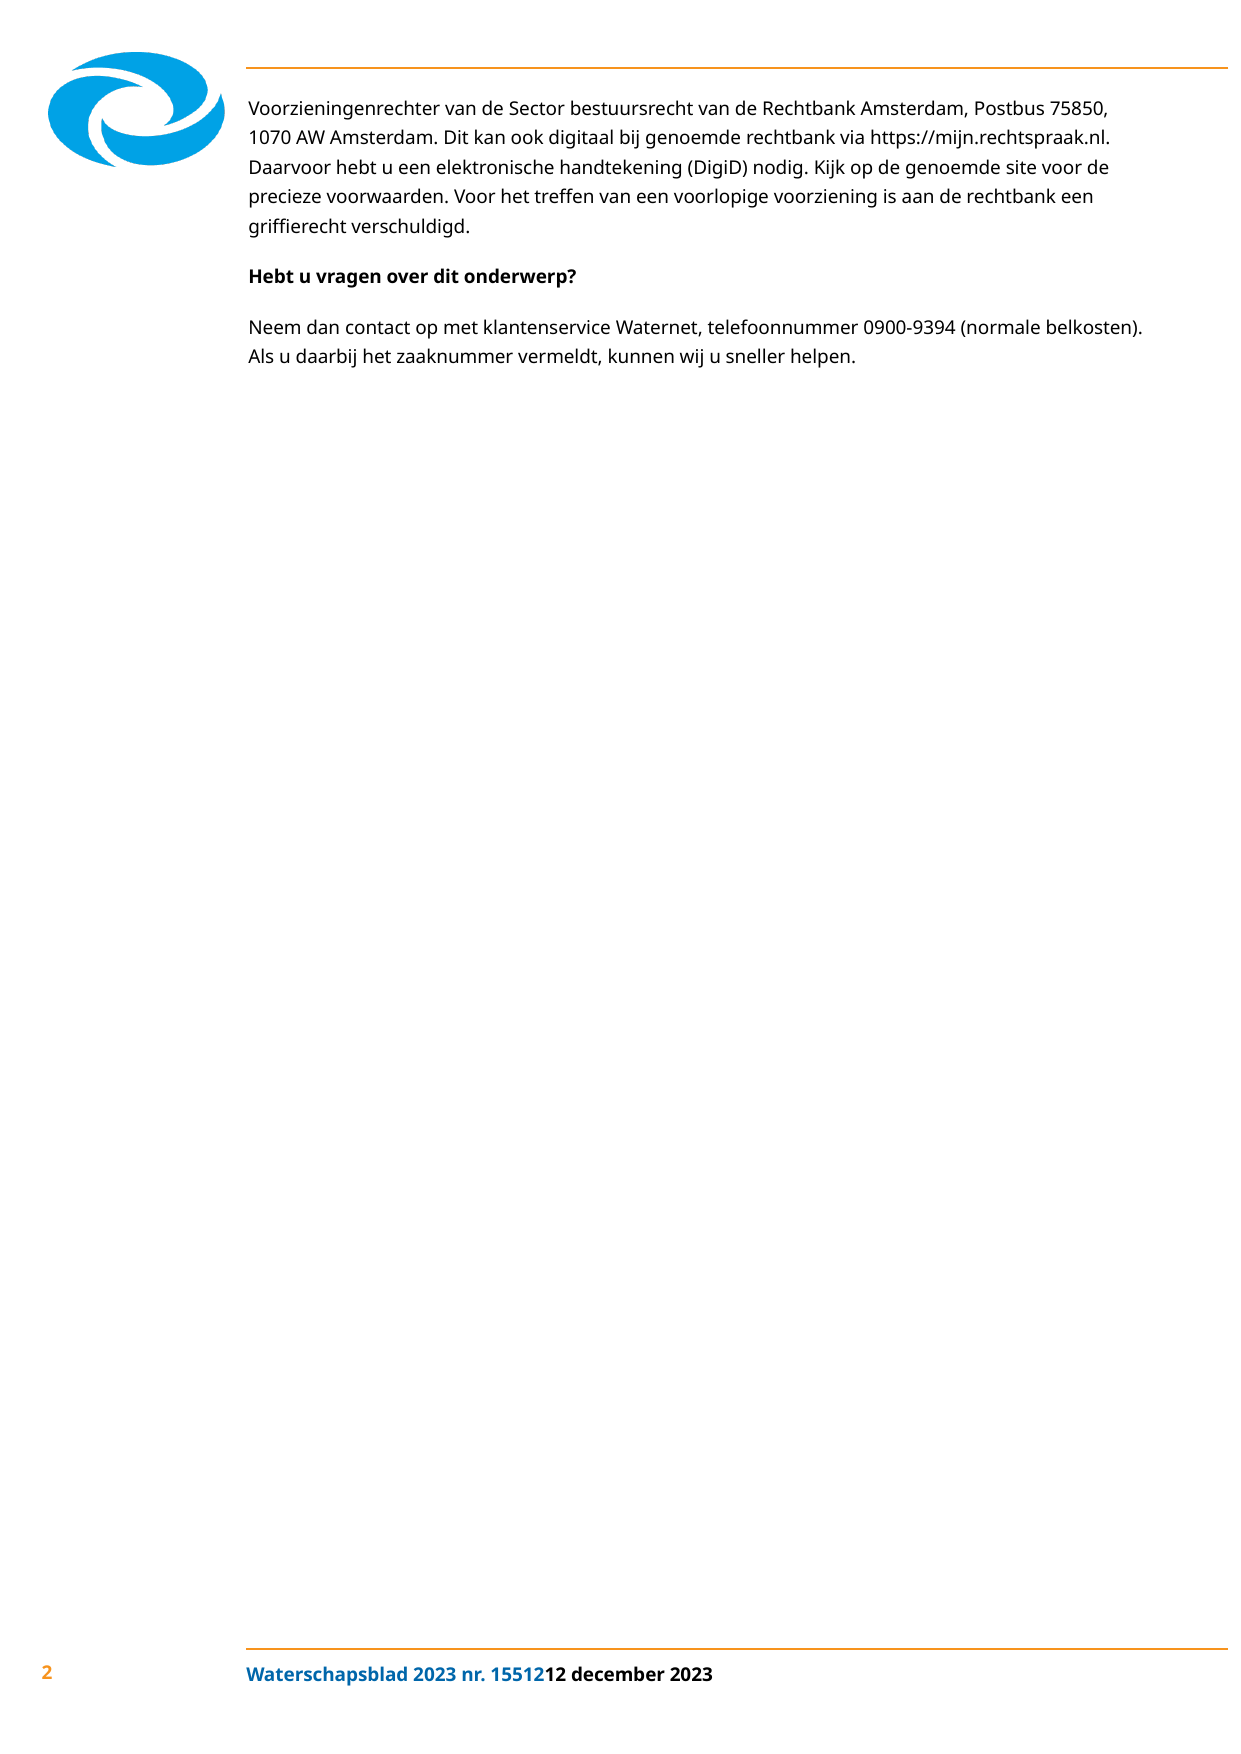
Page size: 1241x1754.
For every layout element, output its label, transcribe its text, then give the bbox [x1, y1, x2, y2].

picture [41, 47, 231, 172]
text Neem dan contact op met klantenservice Waternet, telefoonnummer 0900-9394 (normale belkosten). Als u daarbij het zaaknummer vermeldt, kunnen wij u sneller helpen. [248, 314, 1152, 369]
text Voorzieningenrechter van de Sector bestuursrecht van de Rechtbank Amsterdam, Postbus 75850, 1070 AW Amsterdam. Dit kan ook digitaal bij genoemde rechtbank via https://mijn.rechtspraak.nl. Daarvoor hebt u een elektronische handtekening (DigiD) nodig. Kijk op de genoemde site voor de precieze voorwaarden. Voor het treffen van een voorlopige voorziening is aan de rechtbank een griffierecht verschuldigd. [248, 95, 1152, 239]
text Hebt u vragen over dit onderwerp? [248, 263, 1152, 289]
